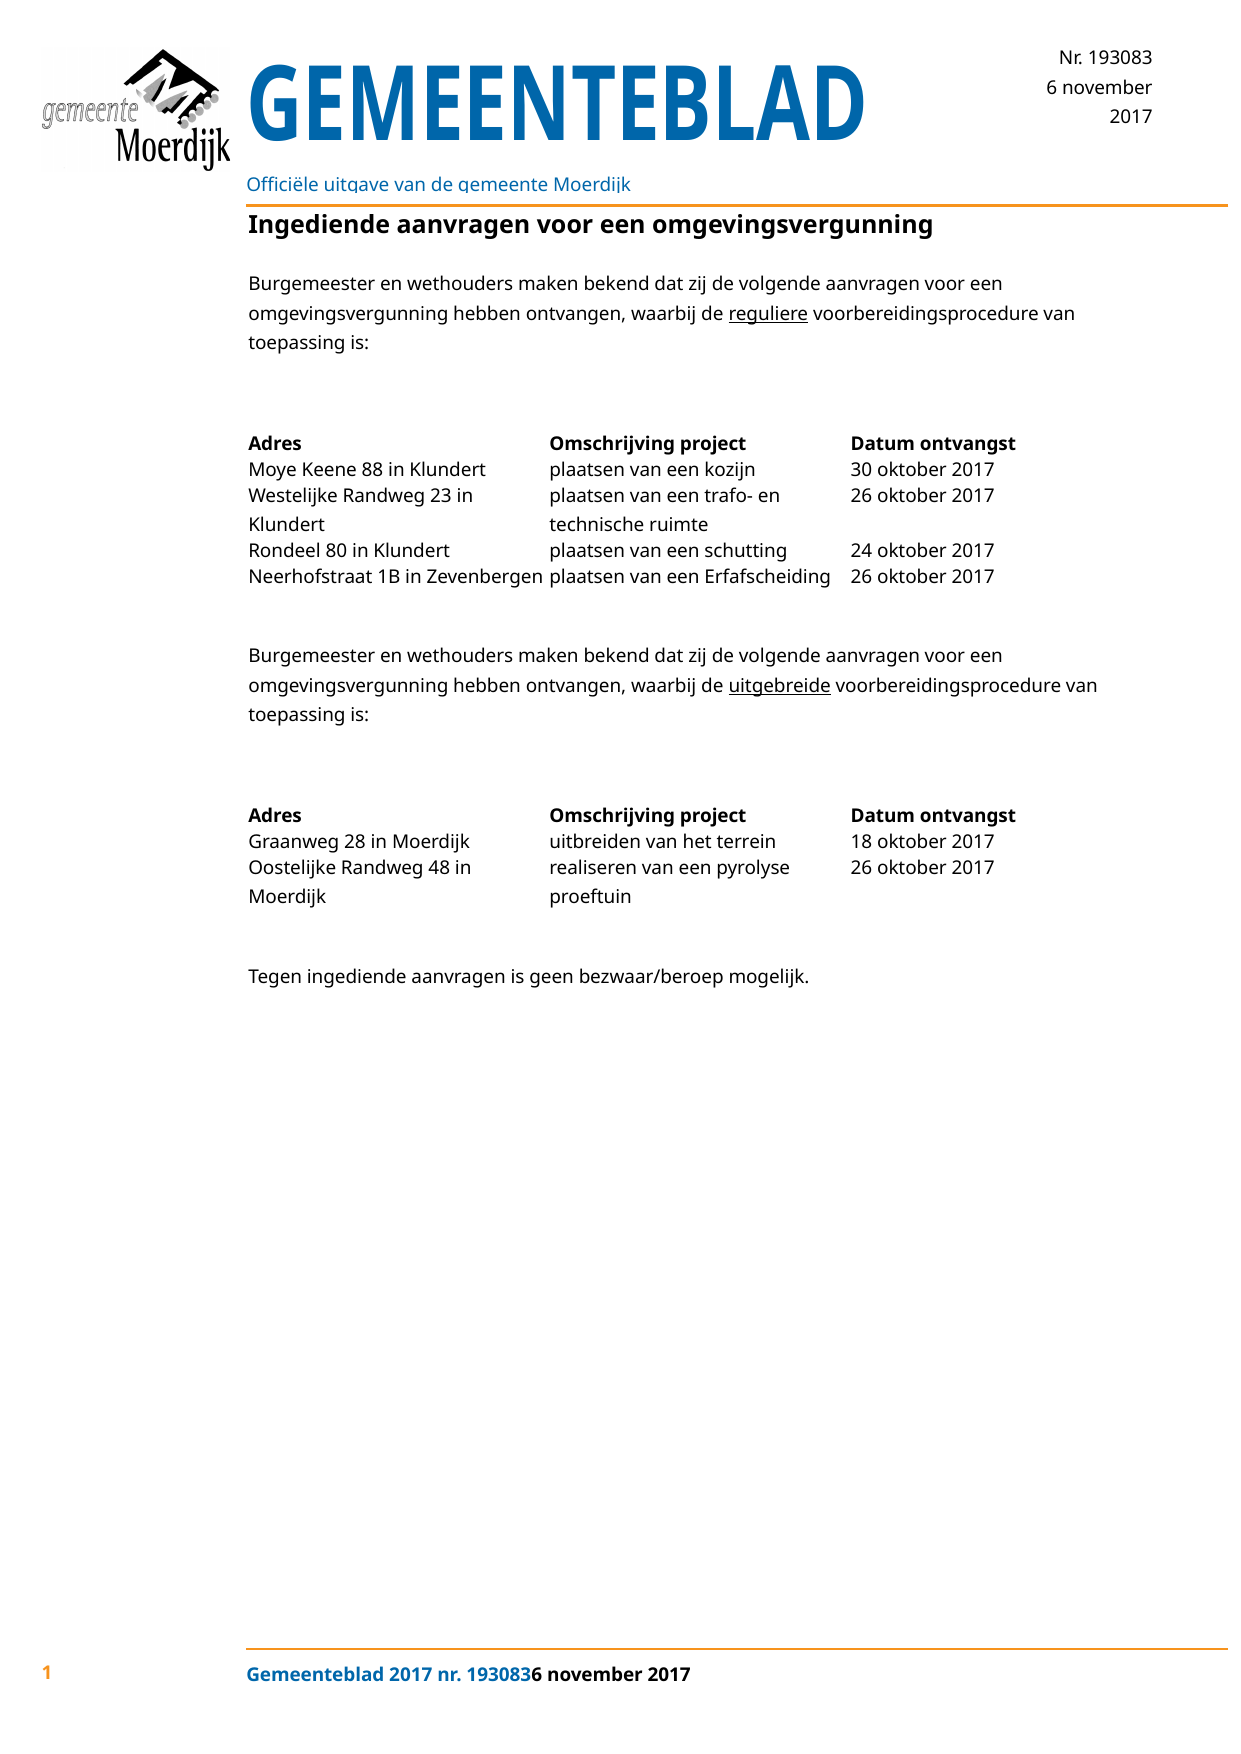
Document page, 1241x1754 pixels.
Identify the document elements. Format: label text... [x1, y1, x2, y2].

table_header Omschrijving project [549, 430, 850, 456]
table_header Adres [248, 803, 549, 828]
table_cell 30 oktober 2017 [850, 456, 1152, 482]
table_cell 18 oktober 2017 [850, 828, 1152, 854]
table_cell plaatsen van een trafo- en technische ruimte [549, 482, 850, 537]
picture [41, 47, 231, 172]
table_cell plaatsen van een Erfafscheiding [549, 563, 850, 589]
table_cell 26 oktober 2017 [850, 563, 1152, 589]
table_cell plaatsen van een schutting [549, 537, 850, 563]
table_cell uitbreiden van het terrein [549, 828, 850, 854]
table_cell 26 oktober 2017 [850, 482, 1152, 537]
table_cell 24 oktober 2017 [850, 537, 1152, 563]
table_header Adres [248, 430, 549, 456]
table_cell Moye Keene 88 in Klundert [248, 456, 549, 482]
table_cell 26 oktober 2017 [850, 854, 1152, 909]
table_cell Neerhofstraat 1B in Zevenbergen [248, 563, 549, 589]
table_cell realiseren van een pyrolyse proeftuin [549, 854, 850, 909]
table_cell plaatsen van een kozijn [549, 456, 850, 482]
table_cell Westelijke Randweg 23 in Klundert [248, 482, 549, 537]
table_header Datum ontvangst [850, 430, 1152, 456]
table_cell Graanweg 28 in Moerdijk [248, 828, 549, 854]
table_cell Rondeel 80 in Klundert [248, 537, 549, 563]
text Burgemeester en wethouders maken bekend dat zij de volgende aanvragen voor een omgevingsvergunning hebben ontvangen, waarbij de uitgebreide voorbereidingsprocedure van toepassing is: [248, 642, 1152, 727]
table_header Datum ontvangst [850, 803, 1152, 828]
text Tegen ingediende aanvragen is geen bezwaar/beroep mogelijk. [248, 963, 1152, 988]
text Burgemeester en wethouders maken bekend dat zij de volgende aanvragen voor een omgevingsvergunning hebben ontvangen, waarbij de reguliere voorbereidingsprocedure van toepassing is: [248, 270, 1152, 355]
table_header Omschrijving project [549, 803, 850, 828]
text Ingediende aanvragen voor een omgevingsvergunning [248, 207, 1152, 241]
table_cell Oostelijke Randweg 48 in Moerdijk [248, 854, 549, 909]
